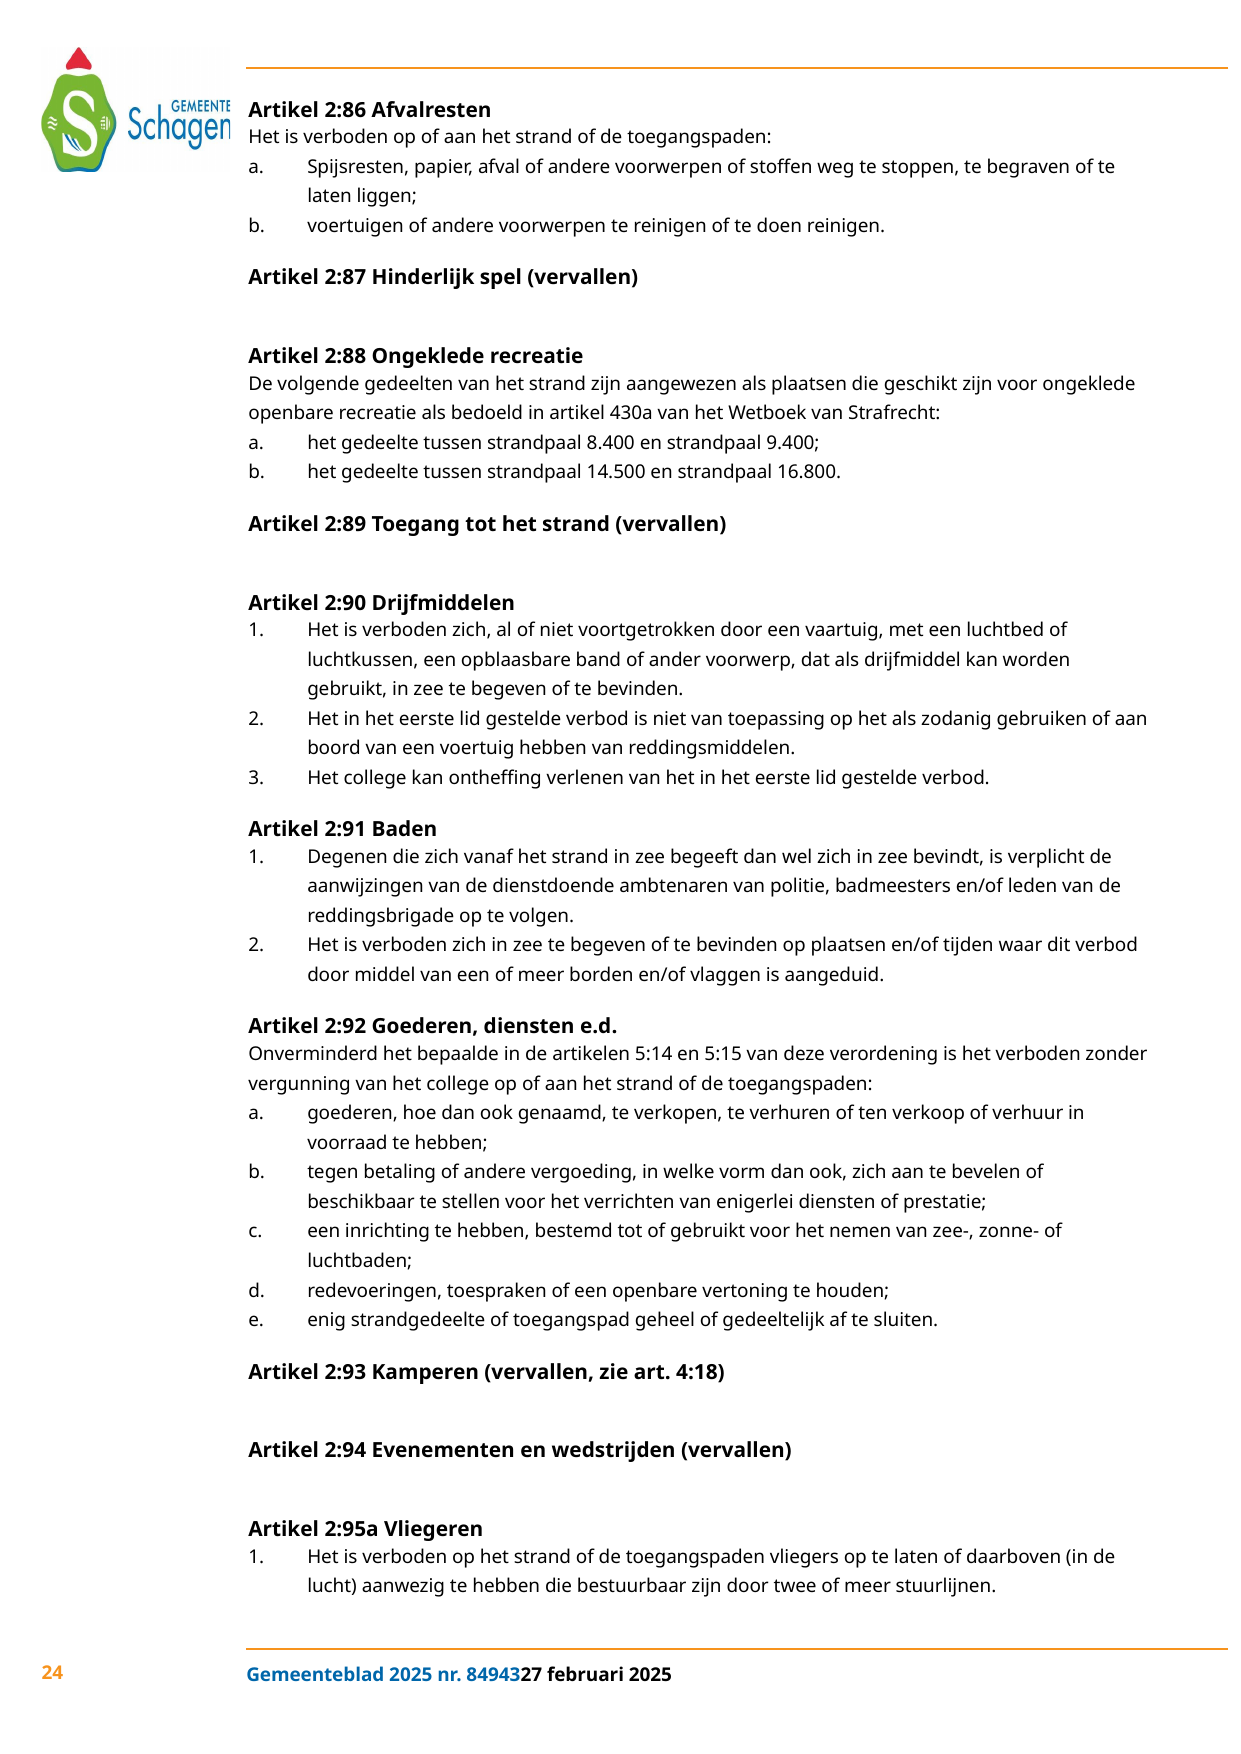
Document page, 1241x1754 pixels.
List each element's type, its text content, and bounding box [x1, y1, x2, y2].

text Artikel 2:86 Afvalresten [248, 95, 1152, 123]
list het gedeelte tussen strandpaal 8.400 en strandpaal 9.400; [248, 429, 1152, 454]
list Degenen die zich vanaf het strand in zee begeeft dan wel zich in zee bevindt, is verplicht de aanwijzingen van de dienstdoende ambtenaren van politie, badmeesters en/of leden van de reddingsbrigade op te volgen. [248, 843, 1152, 928]
text Het is verboden op of aan het strand of de toegangspaden: [248, 123, 1152, 149]
text Artikel 2:93 Kamperen (vervallen, zie art. 4:18) [248, 1357, 1152, 1385]
list Het is verboden op het strand of de toegangspaden vliegers op te laten of daarboven (in de lucht) aanwezig te hebben die bestuurbaar zijn door twee of meer stuurlijnen. [248, 1543, 1152, 1598]
list tegen betaling of andere vergoeding, in welke vorm dan ook, zich aan te bevelen of beschikbaar te stellen voor het verrichten van enigerlei diensten of prestatie; [248, 1158, 1152, 1214]
list Het in het eerste lid gestelde verbod is niet van toepassing op het als zodanig gebruiken of aan boord van een voertuig hebben van reddingsmiddelen. [248, 705, 1152, 760]
text Onverminderd het bepaalde in de artikelen 5:14 en 5:15 van deze verordening is het verboden zonder vergunning van het college op of aan het strand of de toegangspaden: [248, 1040, 1152, 1095]
picture [41, 47, 231, 172]
text Artikel 2:87 Hinderlijk spel (vervallen) [248, 262, 1152, 291]
list voertuigen of andere voorwerpen te reinigen of te doen reinigen. [248, 212, 1152, 238]
text De volgende gedeelten van het strand zijn aangewezen als plaatsen die geschikt zijn voor ongeklede openbare recreatie als bedoeld in artikel 430a van het Wetboek van Strafrecht: [248, 370, 1152, 425]
list Het is verboden zich, al of niet voortgetrokken door een vaartuig, met een luchtbed of luchtkussen, een opblaasbare band of ander voorwerp, dat als drijfmiddel kan worden gebruikt, in zee te begeven of te bevinden. [248, 616, 1152, 701]
text Artikel 2:90 Drijfmiddelen [248, 588, 1152, 616]
list een inrichting te hebben, bestemd tot of gebruikt voor het nemen van zee-, zonne- of luchtbaden; [248, 1218, 1152, 1273]
list enig strandgedeelte of toegangspad geheel of gedeeltelijk af te sluiten. [248, 1306, 1152, 1332]
text Artikel 2:92 Goederen, diensten e.d. [248, 1012, 1152, 1040]
list goederen, hoe dan ook genaamd, te verkopen, te verhuren of ten verkoop of verhuur in voorraad te hebben; [248, 1099, 1152, 1154]
text Artikel 2:94 Evenementen en wedstrijden (vervallen) [248, 1436, 1152, 1464]
list Het is verboden zich in zee te begeven of te bevinden op plaatsen en/of tijden waar dit verbod door middel van een of meer borden en/of vlaggen is aangeduid. [248, 932, 1152, 987]
text Artikel 2:91 Baden [248, 814, 1152, 843]
list redevoeringen, toespraken of een openbare vertoning te houden; [248, 1277, 1152, 1302]
text Artikel 2:95a Vliegeren [248, 1514, 1152, 1543]
text Artikel 2:89 Toegang tot het strand (vervallen) [248, 509, 1152, 537]
list Spijsresten, papier, afval of andere voorwerpen of stoffen weg te stoppen, te begraven of te laten liggen; [248, 153, 1152, 208]
list het gedeelte tussen strandpaal 14.500 en strandpaal 16.800. [248, 458, 1152, 484]
text Artikel 2:88 Ongeklede recreatie [248, 341, 1152, 370]
list Het college kan ontheffing verlenen van het in het eerste lid gestelde verbod. [248, 764, 1152, 790]
